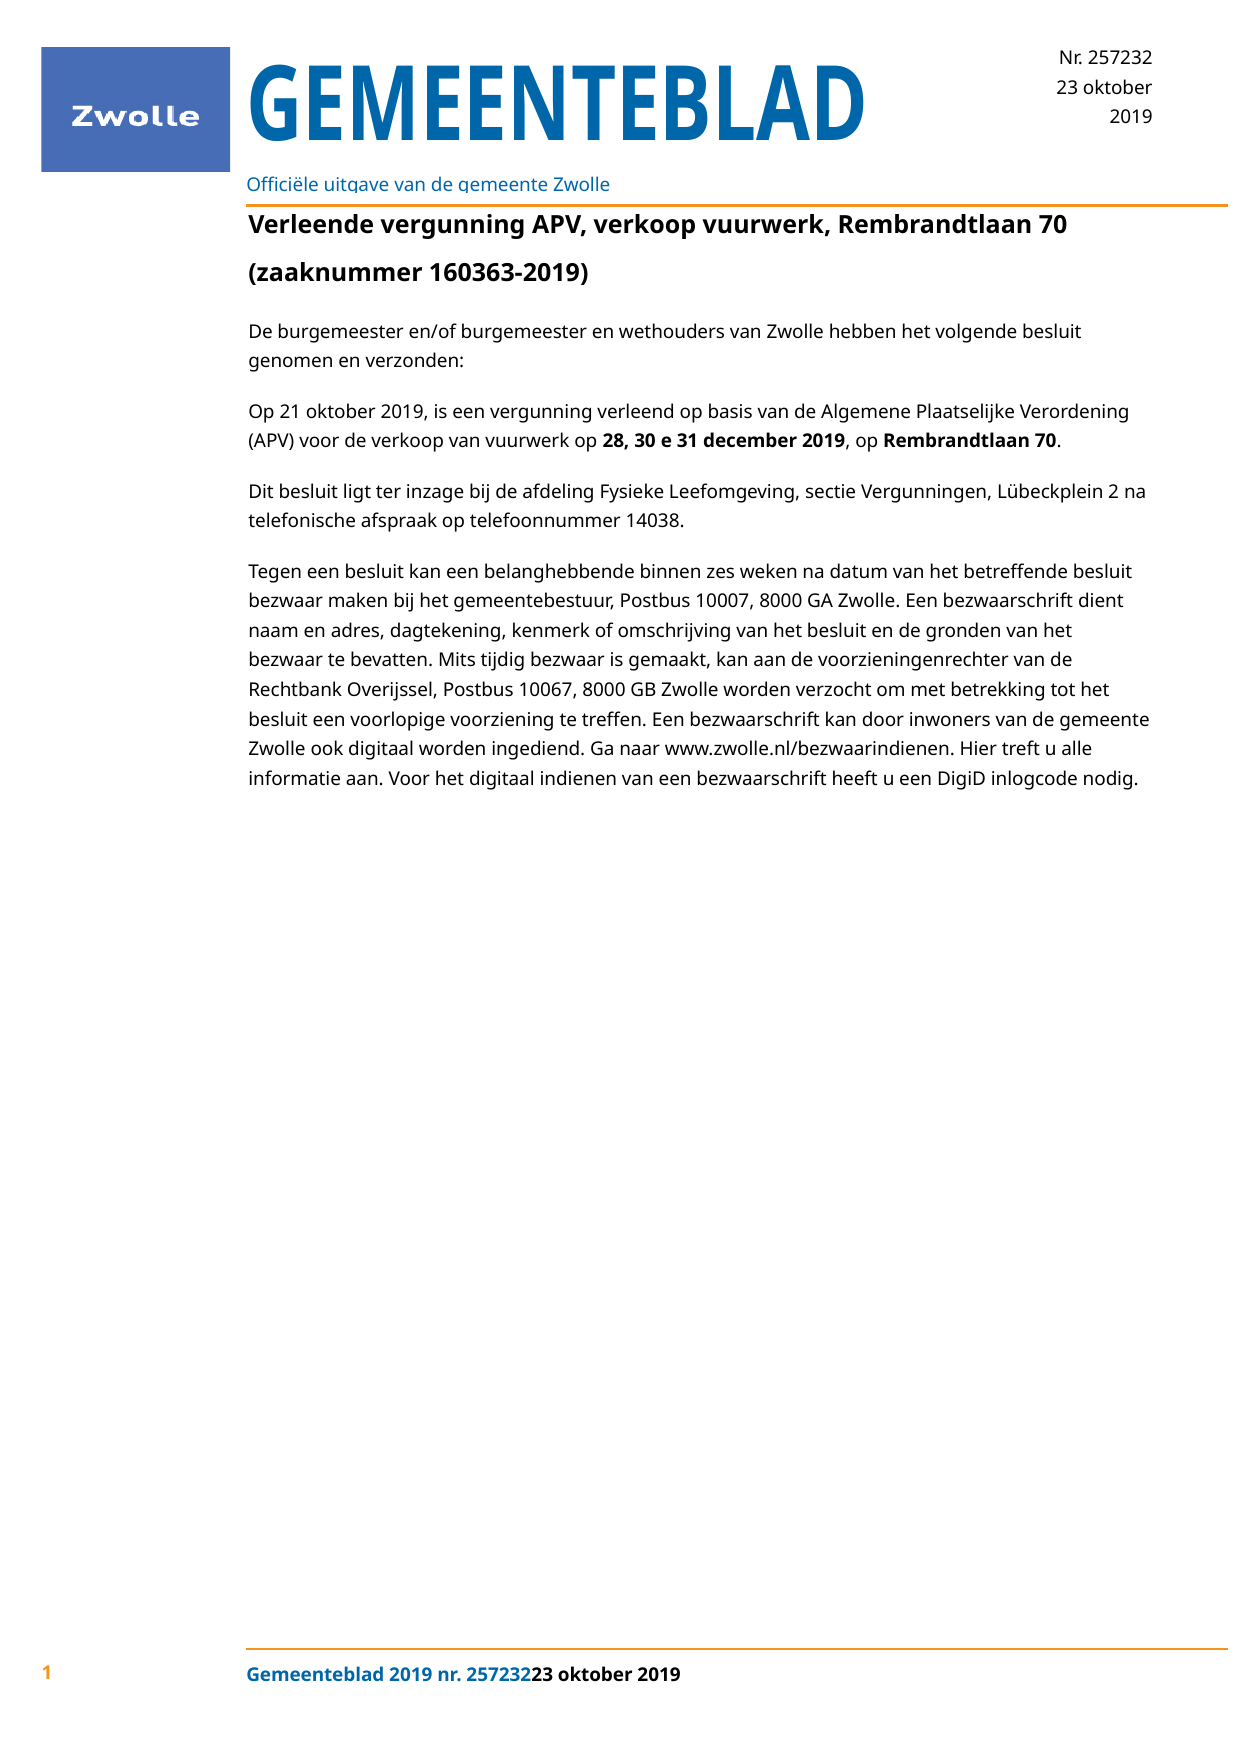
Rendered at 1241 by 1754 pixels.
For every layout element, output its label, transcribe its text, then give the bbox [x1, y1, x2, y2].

text Tegen een besluit kan een belanghebbende binnen zes weken na datum van het betreffende besluit bezwaar maken bij het gemeentebestuur, Postbus 10007, 8000 GA Zwolle. Een bezwaarschrift dient naam en adres, dagtekening, kenmerk of omschrijving van het besluit en de gronden van het bezwaar te bevatten. Mits tijdig bezwaar is gemaakt, kan aan de voorzieningenrechter van de Rechtbank Overijssel, Postbus 10067, 8000 GB Zwolle worden verzocht om met betrekking tot het besluit een voorlopige voorziening te treffen. Een bezwaarschrift kan door inwoners van de gemeente Zwolle ook digitaal worden ingediend. Ga naar www.zwolle.nl/bezwaarindienen. Hier treft u alle informatie aan. Voor het digitaal indienen van een bezwaarschrift heeft u een DigiD inlogcode nodig. [248, 558, 1152, 791]
text Dit besluit ligt ter inzage bij de afdeling Fysieke Leefomgeving, sectie Vergunningen, Lübeckplein 2 na telefonische afspraak op telefoonnummer 14038. [248, 478, 1152, 533]
text De burgemeester en/of burgemeester en wethouders van Zwolle hebben het volgende besluit genomen en verzonden: [248, 318, 1152, 373]
text Verleende vergunning APV, verkoop vuurwerk, Rembrandtlaan 70 (zaaknummer 160363-2019) [248, 207, 1152, 288]
text Op 21 oktober 2019, is een vergunning verleend op basis van de Algemene Plaatselijke Verordening (APV) voor de verkoop van vuurwerk op 28, 30 e 31 december 2019, op Rembrandtlaan 70. [248, 398, 1152, 453]
picture [41, 47, 231, 172]
